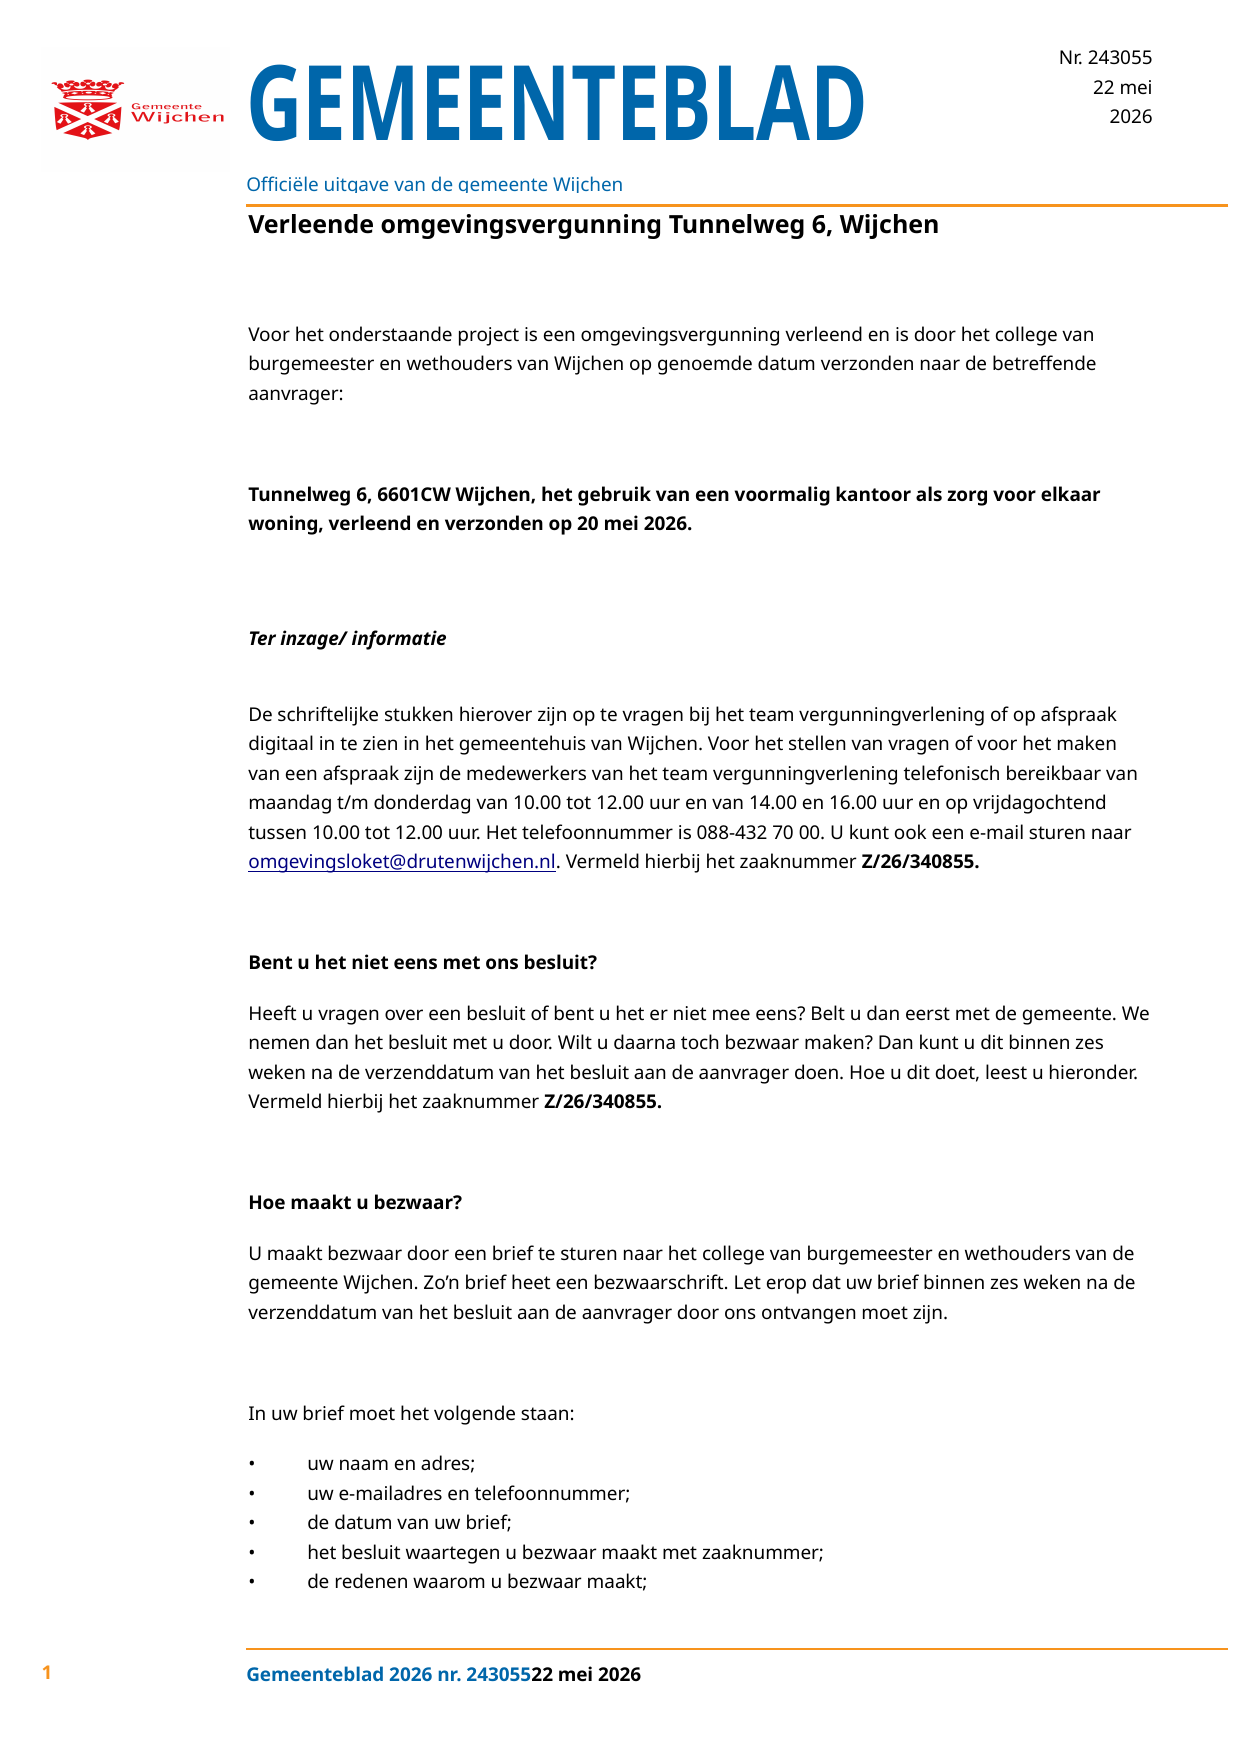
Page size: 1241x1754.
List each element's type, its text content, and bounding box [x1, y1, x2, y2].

text Verleende omgevingsvergunning Tunnelweg 6, Wijchen [248, 207, 1152, 241]
list uw e-mailadres en telefoonnummer; [248, 1480, 1152, 1506]
list de datum van uw brief; [248, 1509, 1152, 1535]
list uw naam en adres; [248, 1450, 1152, 1476]
picture [41, 47, 231, 172]
list de redenen waarom u bezwaar maakt; [248, 1569, 1152, 1594]
text In uw brief moet het volgende staan: [248, 1400, 1152, 1426]
text Bent u het niet eens met ons besluit? [248, 949, 1152, 975]
text Ter inzage/ informatie [248, 625, 1152, 650]
text Voor het onderstaande project is een omgevingsvergunning verleend en is door het college van burgemeester en wethouders van Wijchen op genoemde datum verzonden naar de betreffende aanvrager: [248, 321, 1152, 406]
text Heeft u vragen over een besluit of bent u het er niet mee eens? Belt u dan eerst met de gemeente. We nemen dan het besluit met u door. Wilt u daarna toch bezwaar maken? Dan kunt u dit binnen zes weken na de verzenddatum van het besluit aan de aanvrager doen. Hoe u dit doet, leest u hieronder. Vermeld hierbij het zaaknummer Z/26/340855. [248, 1000, 1152, 1114]
text Hoe maakt u bezwaar? [248, 1189, 1152, 1215]
text De schriftelijke stukken hierover zijn op te vragen bij het team vergunningverlening of op afspraak digitaal in te zien in het gemeentehuis van Wijchen. Voor het stellen van vragen of voor het maken van een afspraak zijn de medewerkers van het team vergunningverlening telefonisch bereikbaar van maandag t/m donderdag van 10.00 tot 12.00 uur en van 14.00 en 16.00 uur en op vrijdagochtend tussen 10.00 tot 12.00 uur. Het telefoonnummer is 088-432 70 00. U kunt ook een e-mail sturen naar omgevingsloket@drutenwijchen.nl. Vermeld hierbij het zaaknummer Z/26/340855. [248, 701, 1152, 874]
list het besluit waartegen u bezwaar maakt met zaaknummer; [248, 1539, 1152, 1565]
text U maakt bezwaar door een brief te sturen naar het college van burgemeester en wethouders van de gemeente Wijchen. Zo’n brief heet een bezwaarschrift. Let erop dat uw brief binnen zes weken na de verzenddatum van het besluit aan de aanvrager door ons ontvangen moet zijn. [248, 1240, 1152, 1325]
text Tunnelweg 6, 6601CW Wijchen, het gebruik van een voormalig kantoor als zorg voor elkaar woning, verleend en verzonden op 20 mei 2026. [248, 481, 1152, 536]
